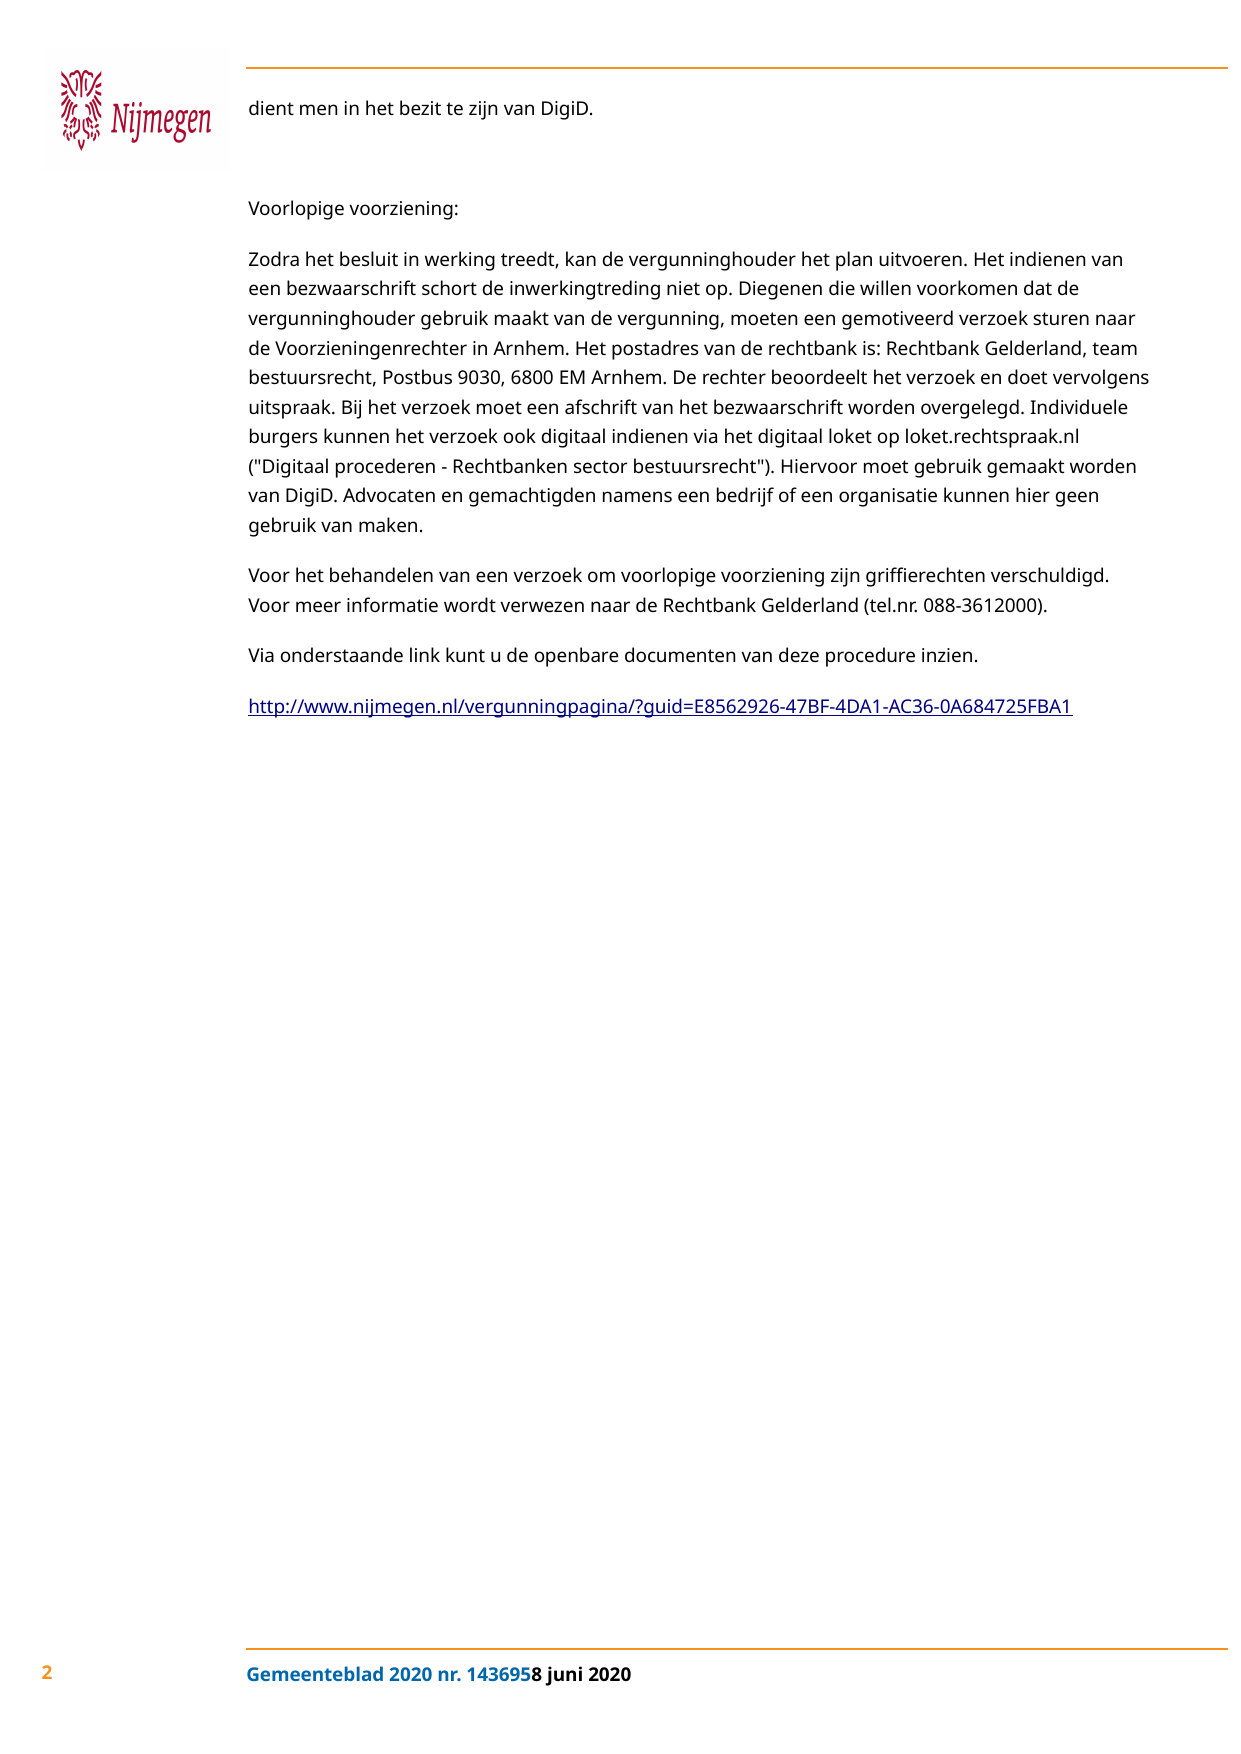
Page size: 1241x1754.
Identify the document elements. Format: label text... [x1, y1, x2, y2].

text Voor het behandelen van een verzoek om voorlopige voorziening zijn griffierechten verschuldigd. Voor meer informatie wordt verwezen naar de Rechtbank Gelderland (tel.nr. 088-3612000). [248, 563, 1152, 618]
text Voorlopige voorziening: [248, 196, 1152, 221]
picture [41, 47, 231, 172]
text http://www.nijmegen.nl/vergunningpagina/?guid=E8562926-47BF-4DA1-AC36-0A684725FBA1 [248, 693, 1152, 719]
text dient men in het bezit te zijn van DigiD. [248, 95, 1152, 121]
text Zodra het besluit in werking treedt, kan de vergunninghouder het plan uitvoeren. Het indienen van een bezwaarschrift schort de inwerkingtreding niet op. Diegenen die willen voorkomen dat de vergunninghouder gebruik maakt van de vergunning, moeten een gemotiveerd verzoek sturen naar de Voorzieningenrechter in Arnhem. Het postadres van de rechtbank is: Rechtbank Gelderland, team bestuursrecht, Postbus 9030, 6800 EM Arnhem. De rechter beoordeelt het verzoek en doet vervolgens uitspraak. Bij het verzoek moet een afschrift van het bezwaarschrift worden overgelegd. Individuele burgers kunnen het verzoek ook digitaal indienen via het digitaal loket op loket.rechtspraak.nl ("Digitaal procederen - Rechtbanken sector bestuursrecht"). Hiervoor moet gebruik gemaakt worden van DigiD. Advocaten en gemachtigden namens een bedrijf of een organisatie kunnen hier geen gebruik van maken. [248, 246, 1152, 538]
text Via onderstaande link kunt u de openbare documenten van deze procedure inzien. [248, 643, 1152, 668]
